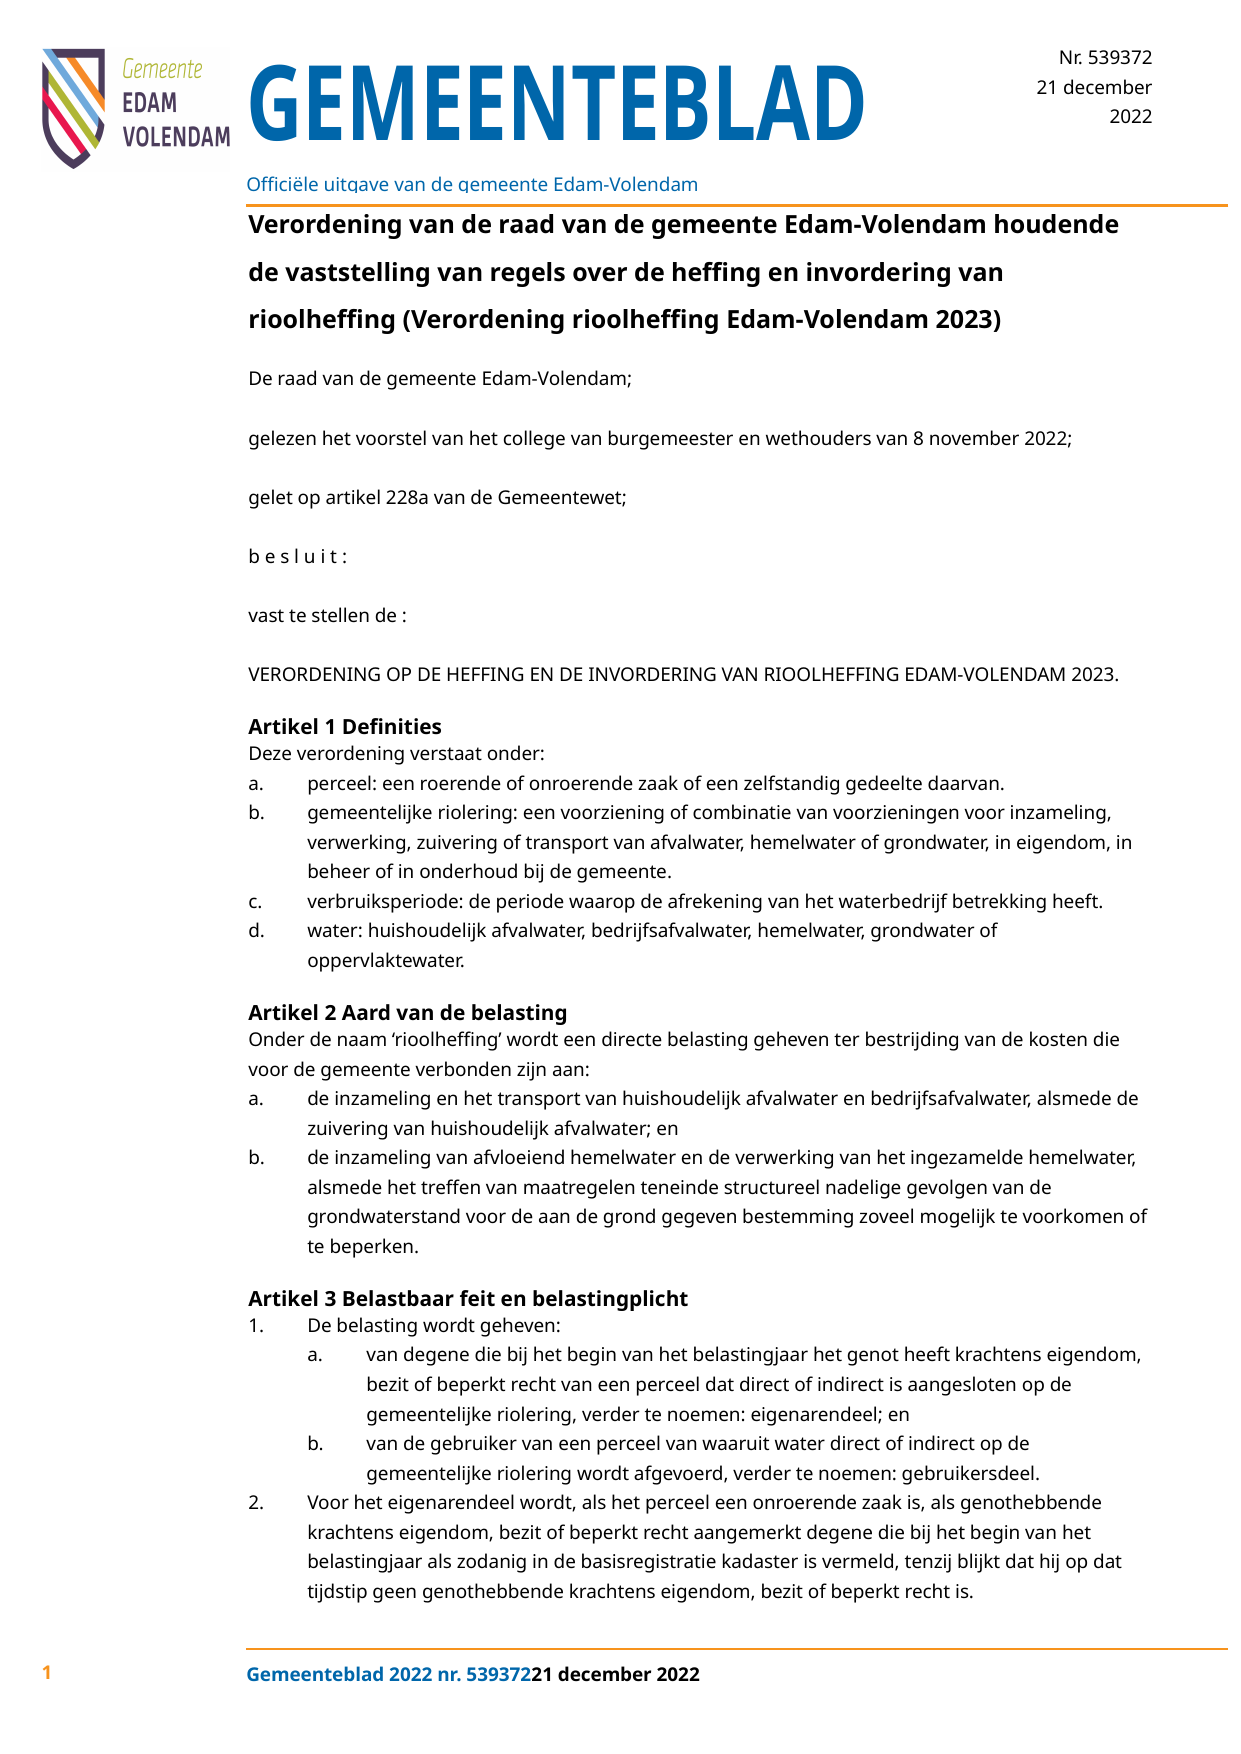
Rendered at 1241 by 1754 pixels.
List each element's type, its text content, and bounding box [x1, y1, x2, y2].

list de inzameling en het transport van huishoudelijk afvalwater en bedrijfsafvalwater, alsmede de zuivering van huishoudelijk afvalwater; en [248, 1085, 1152, 1141]
list water: huishoudelijk afvalwater, bedrijfsafvalwater, hemelwater, grondwater of oppervlaktewater. [248, 918, 1152, 973]
list De belasting wordt geheven: [248, 1312, 1152, 1338]
list de inzameling van afvloeiend hemelwater en de verwerking van het ingezamelde hemelwater, alsmede het treffen van maatregelen teneinde structureel nadelige gevolgen van de grondwaterstand voor de aan de grond gegeven bestemming zoveel mogelijk te voorkomen of te beperken. [248, 1144, 1152, 1259]
list perceel: een roerende of onroerende zaak of een zelfstandig gedeelte daarvan. [248, 770, 1152, 796]
text vast te stellen de : [248, 602, 1152, 628]
list van degene die bij het begin van het belastingjaar het genot heeft krachtens eigendom, bezit of beperkt recht van een perceel dat direct of indirect is aangesloten op de gemeentelijke riolering, verder te noemen: eigenarendeel; en [307, 1342, 1152, 1427]
text b e s l u i t : [248, 543, 1152, 569]
picture [41, 47, 231, 172]
list van de gebruiker van een perceel van waaruit water direct of indirect op de gemeentelijke riolering wordt afgevoerd, verder te noemen: gebruikersdeel. [307, 1430, 1152, 1486]
text Artikel 1 Definities [248, 712, 1152, 740]
list verbruiksperiode: de periode waarop de afrekening van het waterbedrijf betrekking heeft. [248, 888, 1152, 914]
text Verordening van de raad van de gemeente Edam-Volendam houdende de vaststelling van regels over de heffing en invordering van rioolheffing (Verordening rioolheffing Edam-Volendam 2023) [248, 207, 1152, 336]
list Voor het eigenarendeel wordt, als het perceel een onroerende zaak is, als genothebbende krachtens eigendom, bezit of beperkt recht aangemerkt degene die bij het begin van het belastingjaar als zodanig in de basisregistratie kadaster is vermeld, tenzij blijkt dat hij op dat tijdstip geen genothebbende krachtens eigendom, bezit of beperkt recht is. [248, 1489, 1152, 1604]
text Onder de naam ‘rioolheffing’ wordt een directe belasting geheven ter bestrijding van de kosten die voor de gemeente verbonden zijn aan: [248, 1026, 1152, 1081]
text De raad van de gemeente Edam-Volendam; [248, 366, 1152, 391]
list gemeentelijke riolering: een voorziening of combinatie van voorzieningen voor inzameling, verwerking, zuivering of transport van afvalwater, hemelwater of grondwater, in eigendom, in beheer of in onderhoud bij de gemeente. [248, 799, 1152, 884]
text Artikel 2 Aard van de belasting [248, 998, 1152, 1026]
text gelet op artikel 228a van de Gemeentewet; [248, 484, 1152, 509]
text Artikel 3 Belastbaar feit en belastingplicht [248, 1284, 1152, 1312]
text Deze verordening verstaat onder: [248, 740, 1152, 766]
text gelezen het voorstel van het college van burgemeester en wethouders van 8 november 2022; [248, 425, 1152, 450]
text VERORDENING OP DE HEFFING EN DE INVORDERING VAN RIOOLHEFFING EDAM-VOLENDAM 2023. [248, 661, 1152, 687]
